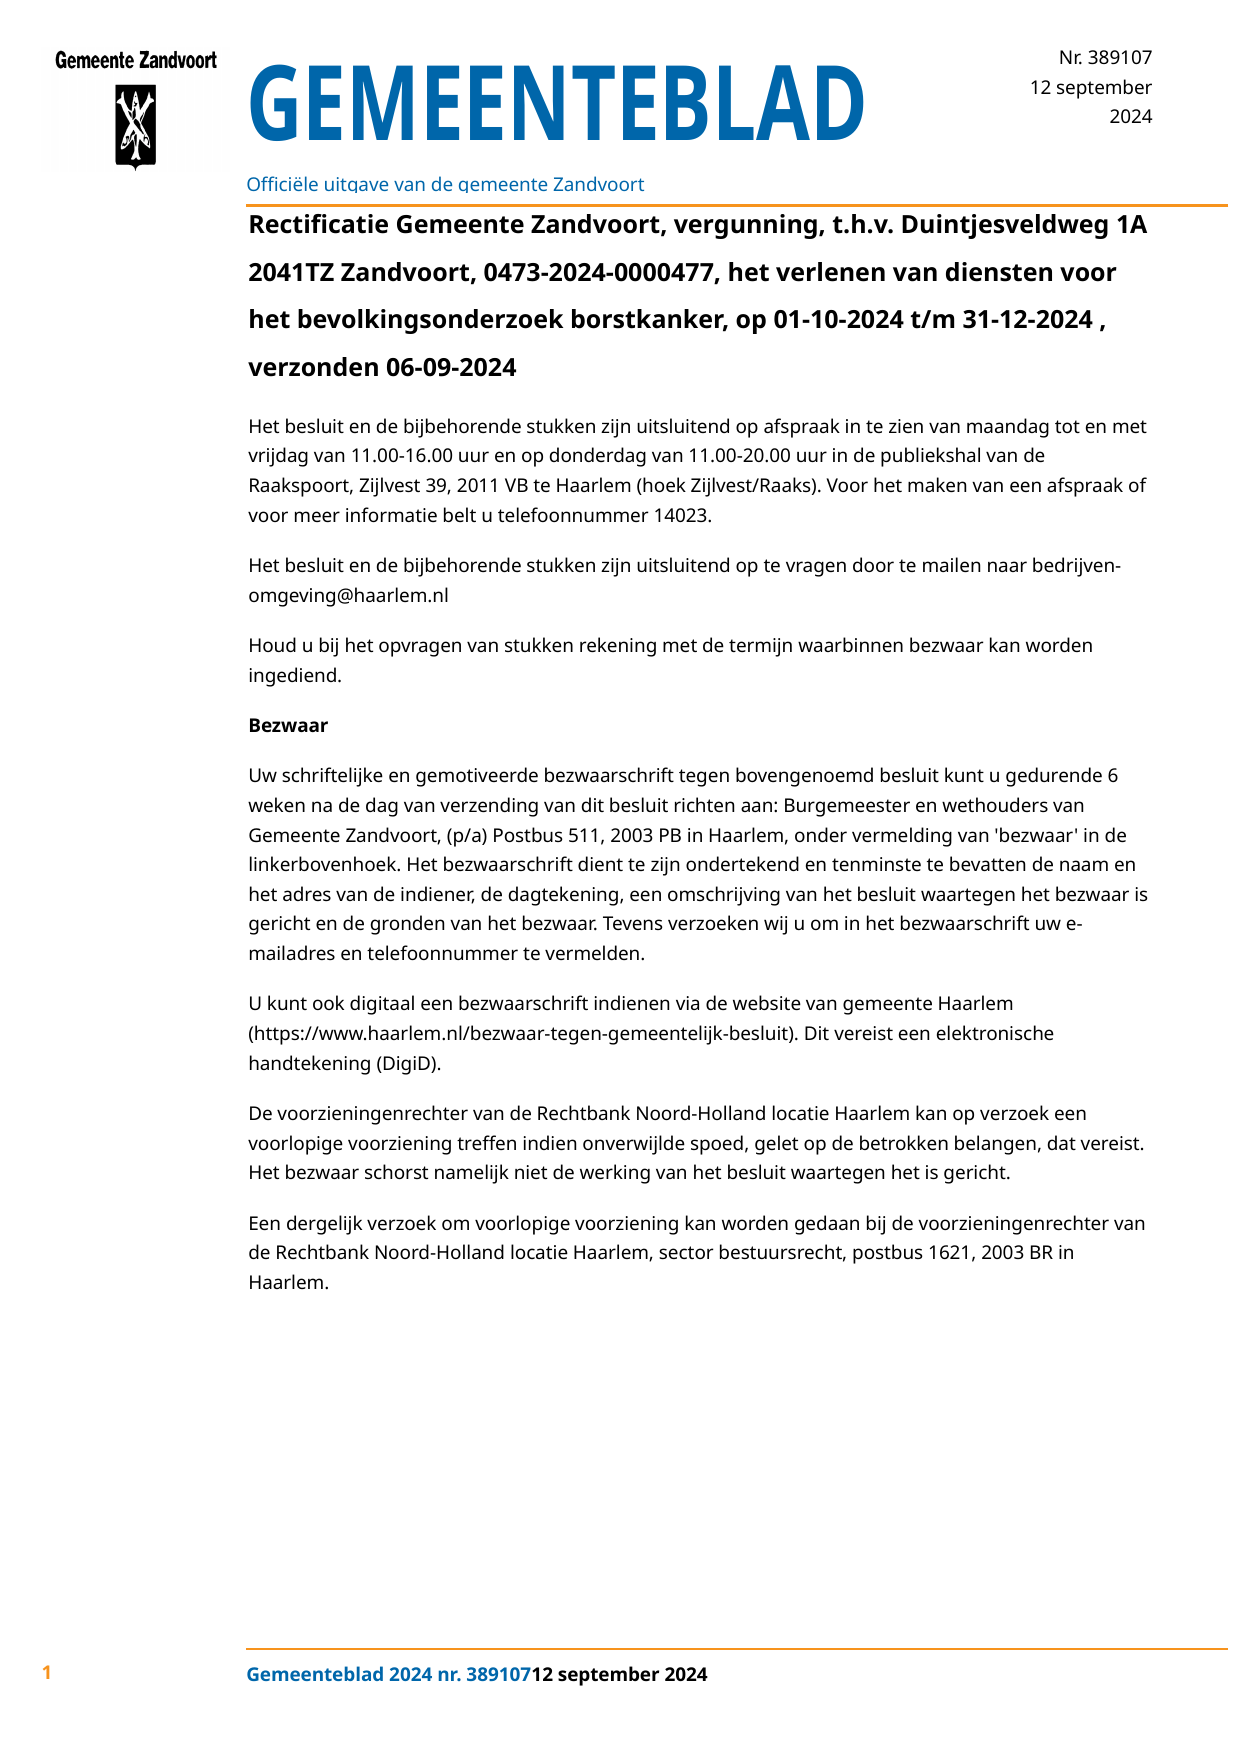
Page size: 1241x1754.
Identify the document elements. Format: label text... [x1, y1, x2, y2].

text De voorzieningenrechter van de Rechtbank Noord-Holland locatie Haarlem kan op verzoek een voorlopige voorziening treffen indien onverwijlde spoed, gelet op de betrokken belangen, dat vereist. Het bezwaar schorst namelijk niet de werking van het besluit waartegen het is gericht. [248, 1100, 1152, 1185]
text Een dergelijk verzoek om voorlopige voorziening kan worden gedaan bij de voorzieningenrechter van de Rechtbank Noord-Holland locatie Haarlem, sector bestuursrecht, postbus 1621, 2003 BR in Haarlem. [248, 1210, 1152, 1295]
text Uw schriftelijke en gemotiveerde bezwaarschrift tegen bovengenoemd besluit kunt u gedurende 6 weken na de dag van verzending van dit besluit richten aan: Burgemeester en wethouders van Gemeente Zandvoort, (p/a) Postbus 511, 2003 PB in Haarlem, onder vermelding van 'bezwaar' in de linkerbovenhoek. Het bezwaarschrift dient te zijn ondertekend en tenminste te bevatten de naam en het adres van de indiener, de dagtekening, een omschrijving van het besluit waartegen het bezwaar is gericht en de gronden van het bezwaar. Tevens verzoeken wij u om in het bezwaarschrift uw e-mailadres en telefoonnummer te vermelden. [248, 763, 1152, 966]
picture [41, 47, 231, 172]
text Het besluit en de bijbehorende stukken zijn uitsluitend op afspraak in te zien van maandag tot en met vrijdag van 11.00-16.00 uur en op donderdag van 11.00-20.00 uur in de publiekshal van de Raakspoort, Zijlvest 39, 2011 VB te Haarlem (hoek Zijlvest/Raaks). Voor het maken van een afspraak of voor meer informatie belt u telefoonnummer 14023. [248, 413, 1152, 528]
text Houd u bij het opvragen van stukken rekening met de termijn waarbinnen bezwaar kan worden ingediend. [248, 632, 1152, 688]
text Bezwaar [248, 712, 1152, 738]
text U kunt ook digitaal een bezwaarschrift indienen via de website van gemeente Haarlem (https://www.haarlem.nl/bezwaar-tegen-gemeentelijk-besluit). Dit vereist een elektronische handtekening (DigiD). [248, 991, 1152, 1076]
text Rectificatie Gemeente Zandvoort, vergunning, t.h.v. Duintjesveldweg 1A 2041TZ Zandvoort, 0473-2024-0000477, het verlenen van diensten voor het bevolkingsonderzoek borstkanker, op 01-10-2024 t/m 31-12-2024 , verzonden 06-09-2024 [248, 207, 1152, 384]
text Het besluit en de bijbehorende stukken zijn uitsluitend op te vragen door te mailen naar bedrijven-omgeving@haarlem.nl [248, 552, 1152, 608]
